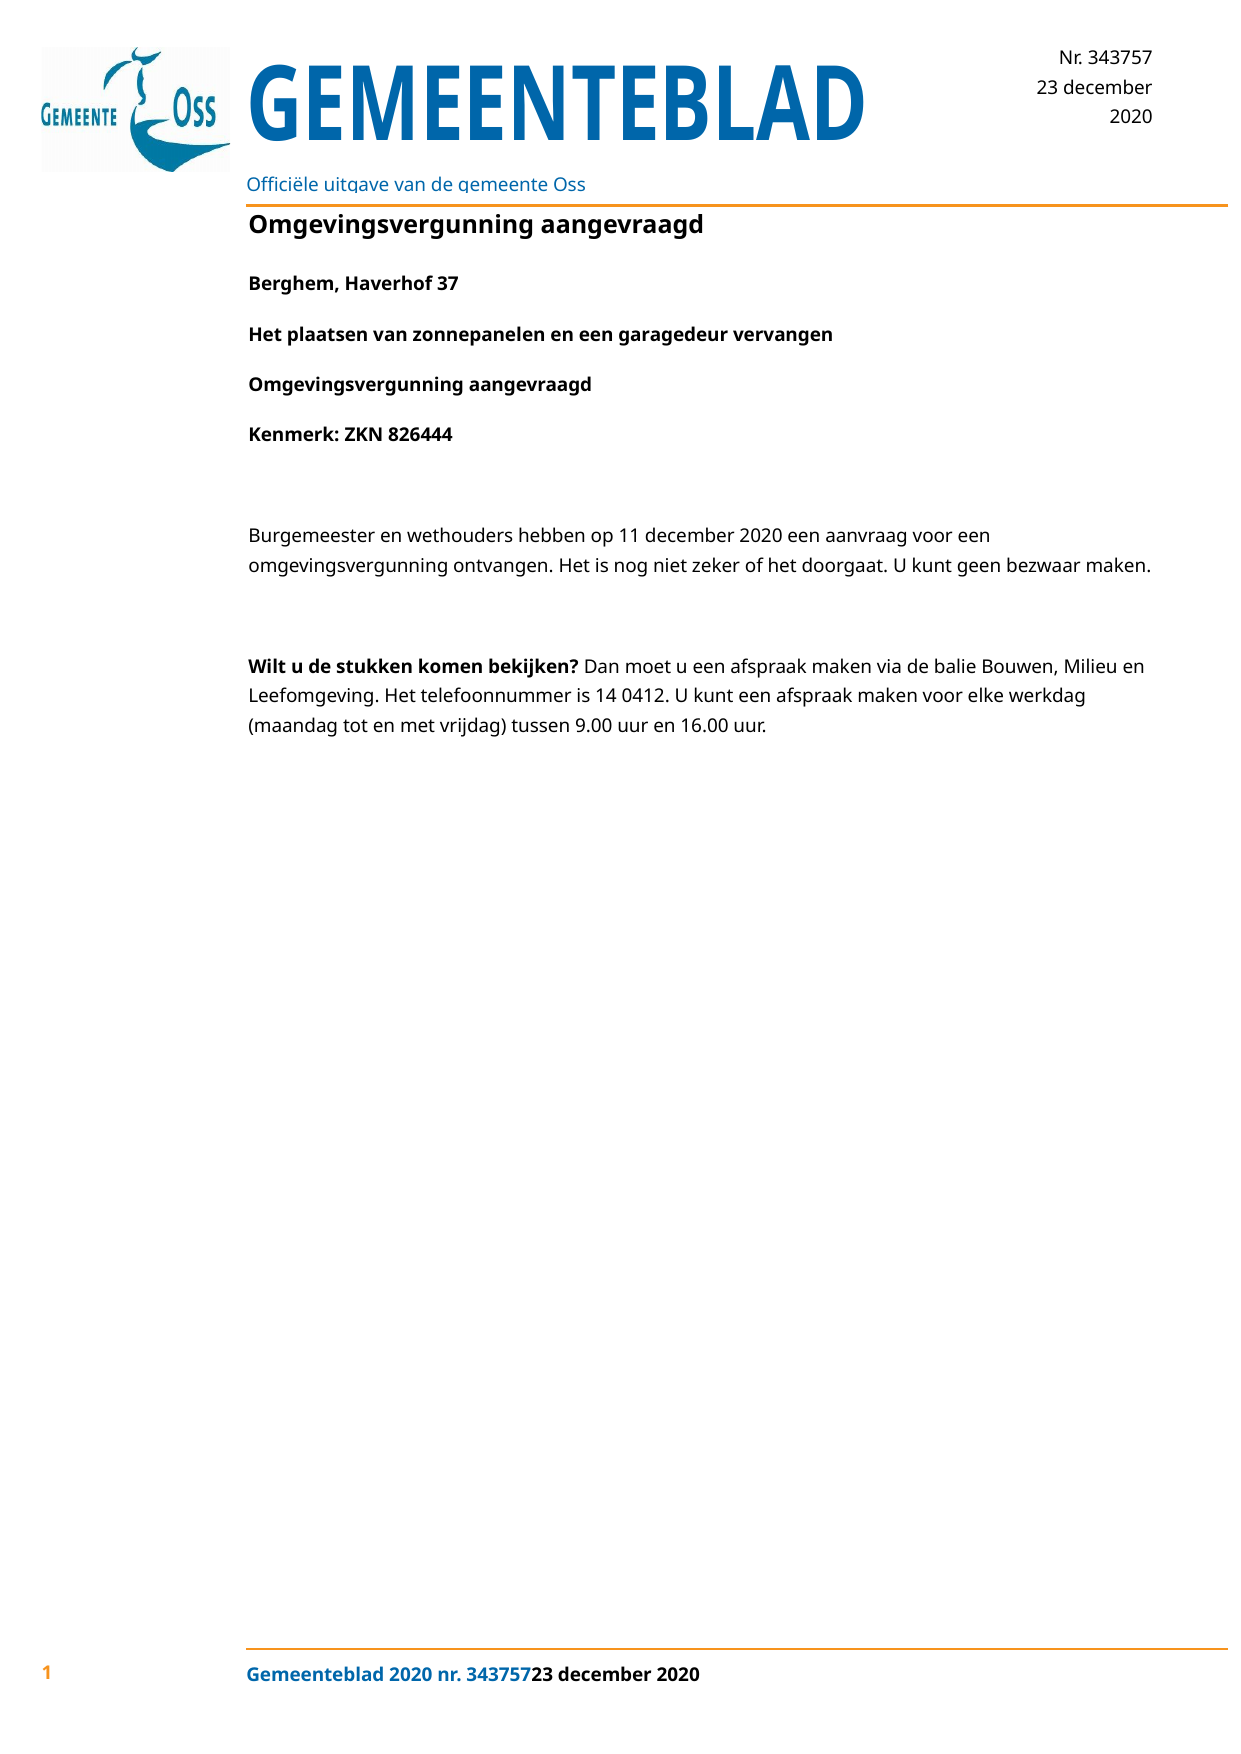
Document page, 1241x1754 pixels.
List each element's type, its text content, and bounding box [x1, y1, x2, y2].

picture [41, 47, 231, 172]
text Berghem, Haverhof 37 [248, 270, 1152, 296]
text Kenmerk: ZKN 826444 [248, 422, 1152, 447]
text Het plaatsen van zonnepanelen en een garagedeur vervangen [248, 321, 1152, 346]
text Burgemeester en wethouders hebben op 11 december 2020 een aanvraag voor een omgevingsvergunning ontvangen. Het is nog niet zeker of het doorgaat. U kunt geen bezwaar maken. [248, 522, 1152, 578]
text Omgevingsvergunning aangevraagd [248, 371, 1152, 397]
text Omgevingsvergunning aangevraagd [248, 207, 1152, 241]
text Wilt u de stukken komen bekijken? Dan moet u een afspraak maken via de balie Bouwen, Milieu en Leefomgeving. Het telefoonnummer is 14 0412. U kunt een afspraak maken voor elke werkdag (maandag tot en met vrijdag) tussen 9.00 uur en 16.00 uur. [248, 653, 1152, 738]
